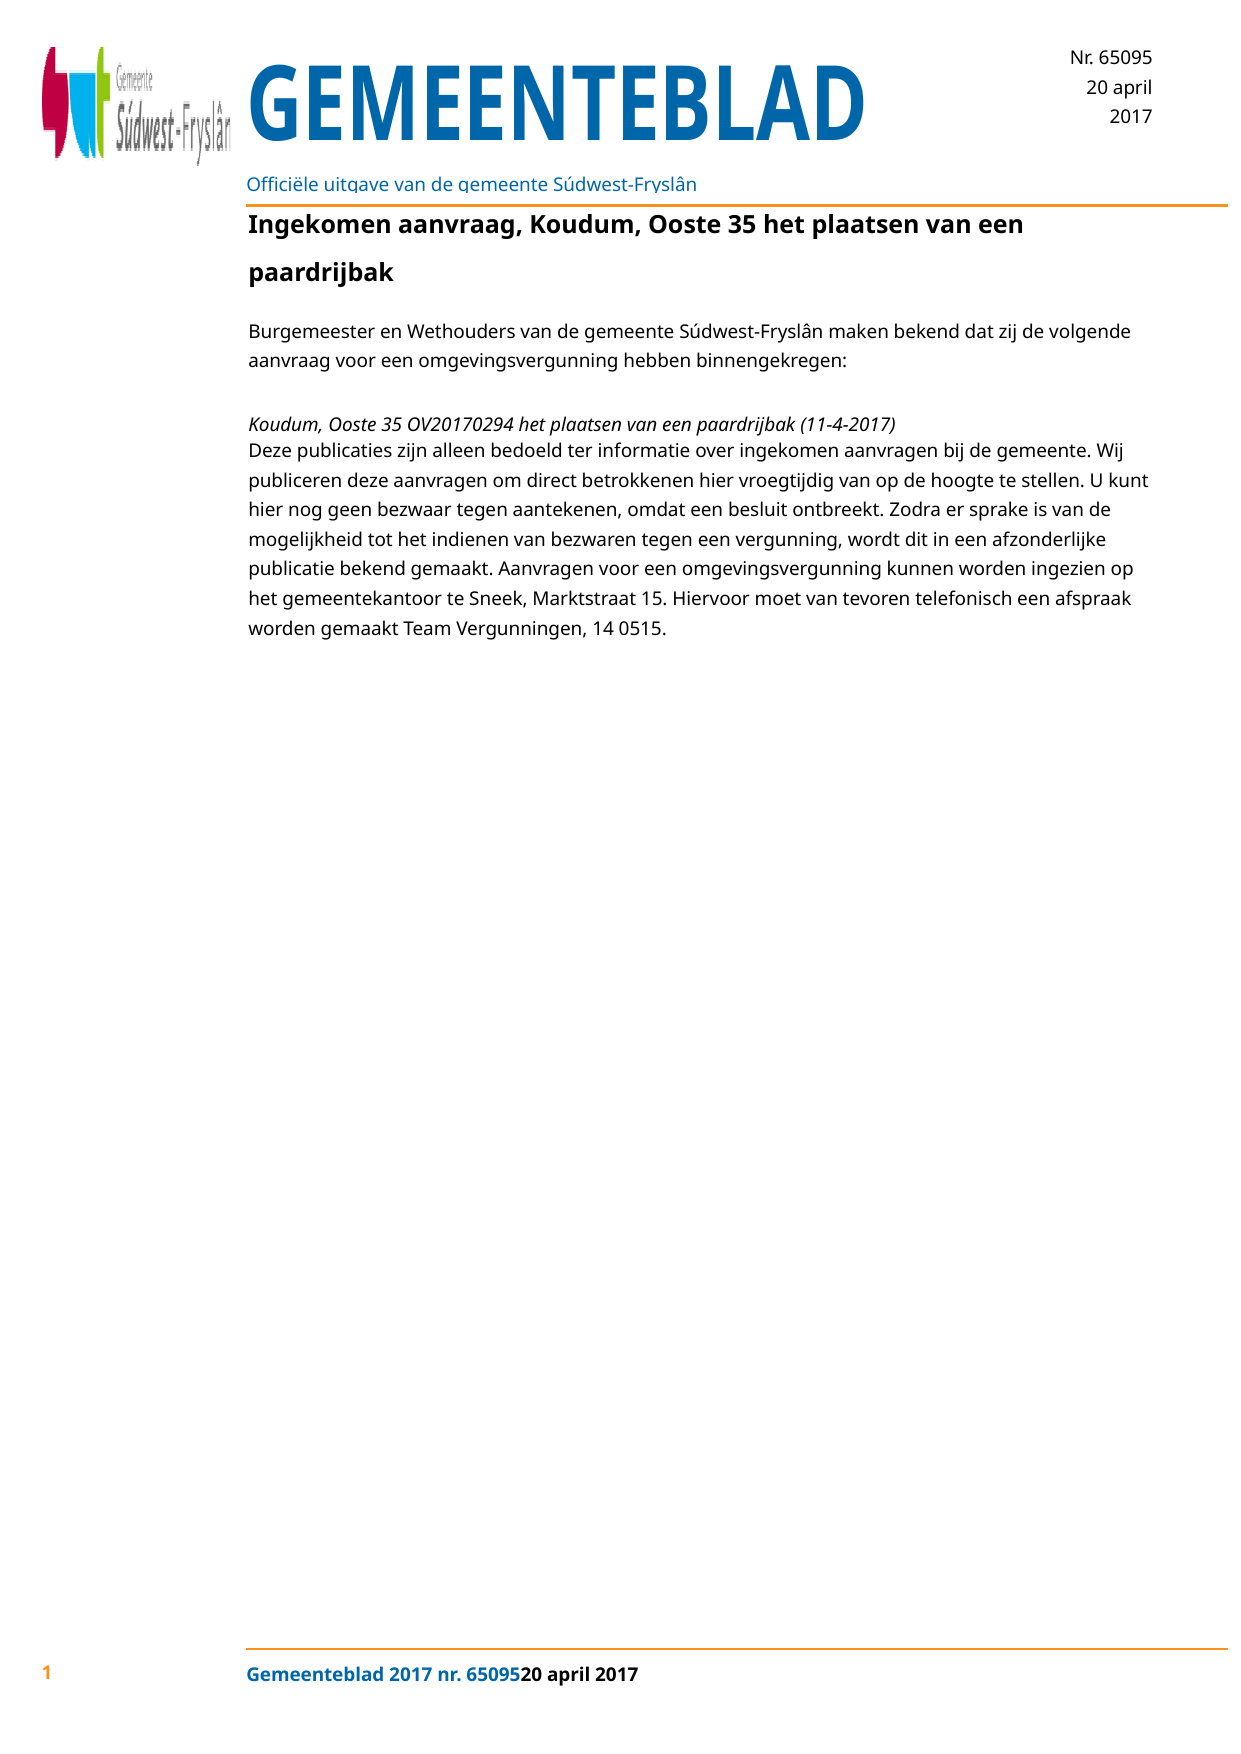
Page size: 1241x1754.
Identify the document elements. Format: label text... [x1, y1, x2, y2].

text Ingekomen aanvraag, Koudum, Ooste 35 het plaatsen van een paardrijbak [248, 207, 1152, 288]
text Koudum, Ooste 35 OV20170294 het plaatsen van een paardrijbak (11-4-2017) [248, 411, 1152, 437]
picture [41, 47, 231, 172]
text Burgemeester en Wethouders van de gemeente Súdwest-Fryslân maken bekend dat zij de volgende aanvraag voor een omgevingsvergunning hebben binnengekregen: [248, 318, 1152, 373]
text Deze publicaties zijn alleen bedoeld ter informatie over ingekomen aanvragen bij de gemeente. Wij publiceren deze aanvragen om direct betrokkenen hier vroegtijdig van op de hoogte te stellen. U kunt hier nog geen bezwaar tegen aantekenen, omdat een besluit ontbreekt. Zodra er sprake is van de mogelijkheid tot het indienen van bezwaren tegen een vergunning, wordt dit in een afzonderlijke publicatie bekend gemaakt. Aanvragen voor een omgevingsvergunning kunnen worden ingezien op het gemeentekantoor te Sneek, Marktstraat 15. Hiervoor moet van tevoren telefonisch een afspraak worden gemaakt Team Vergunningen, 14 0515. [248, 437, 1152, 640]
